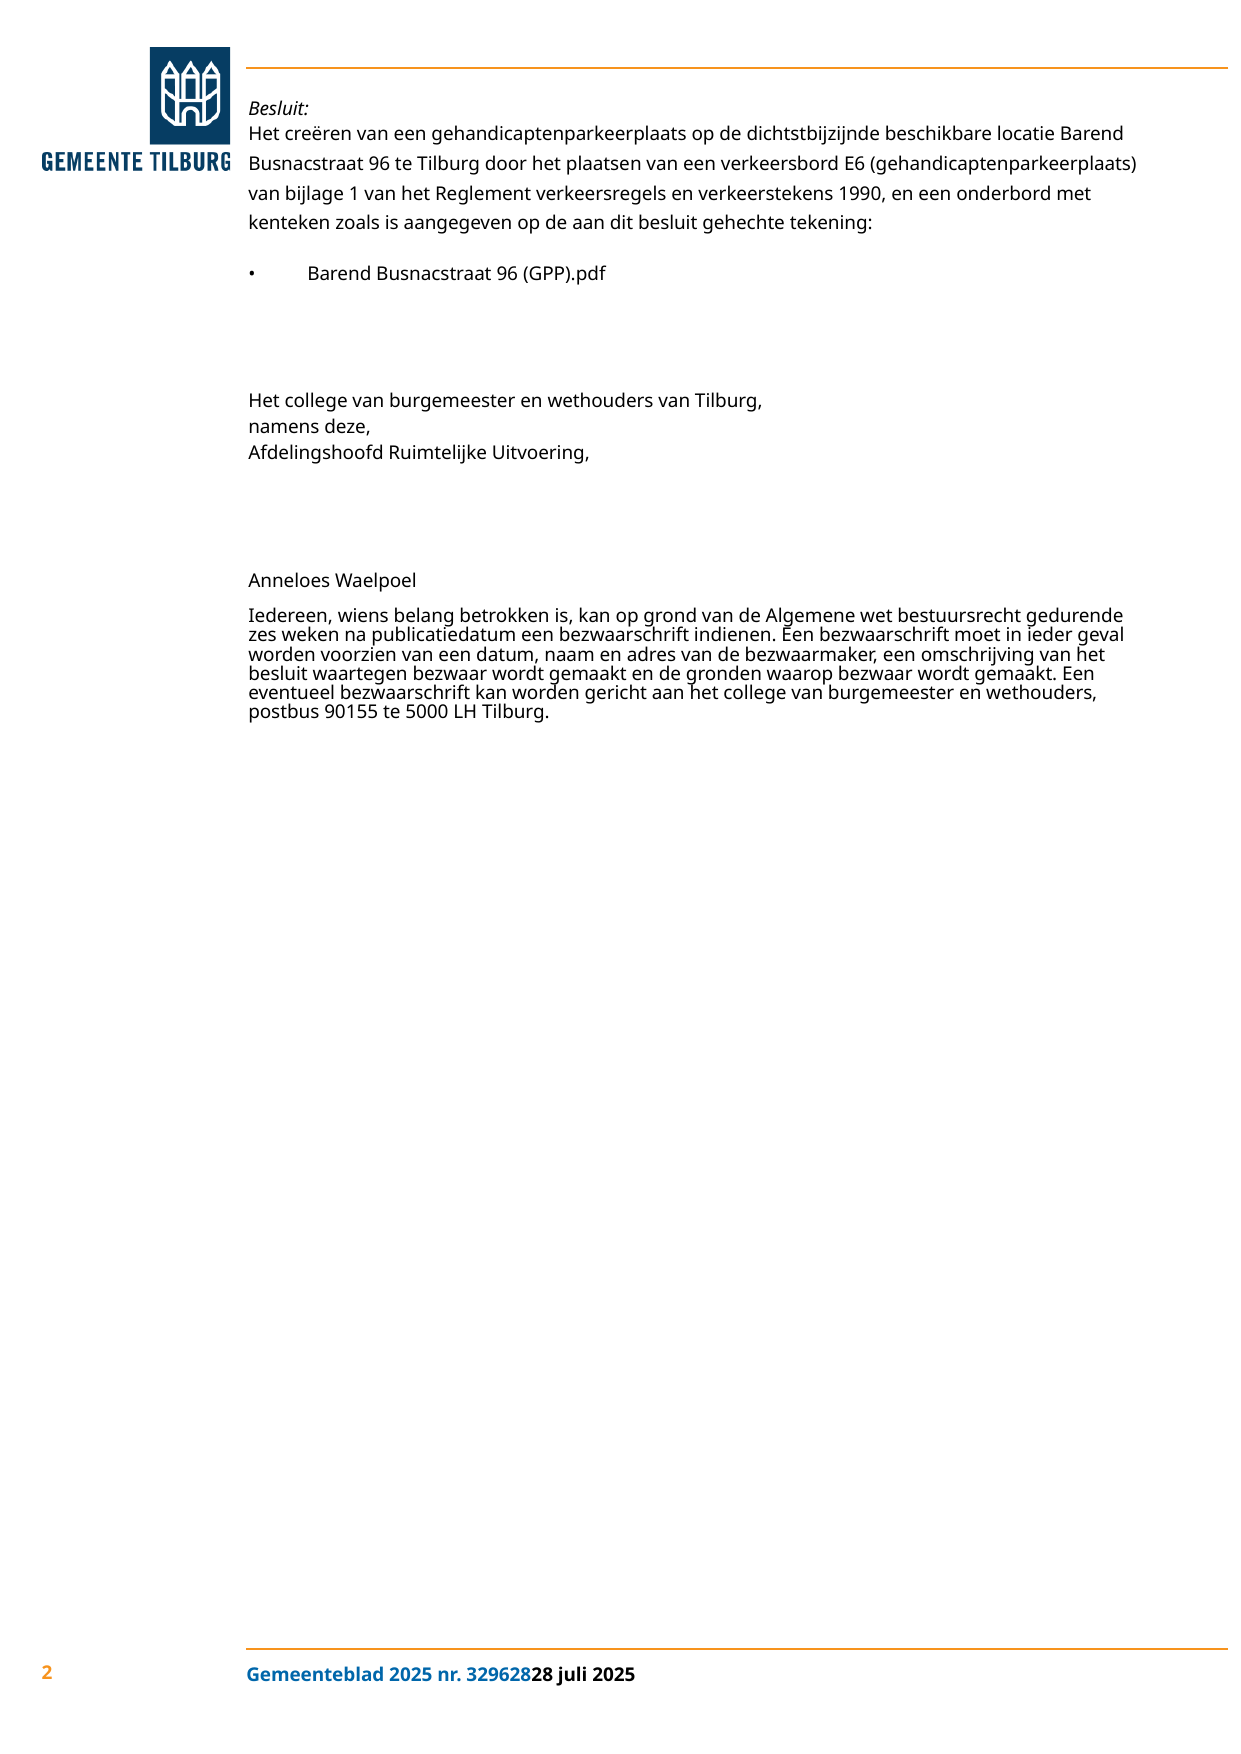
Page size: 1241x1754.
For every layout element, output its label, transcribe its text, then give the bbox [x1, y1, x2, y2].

text Besluit: [248, 95, 1152, 121]
picture [41, 47, 231, 172]
text Het creëren van een gehandicaptenparkeerplaats op de dichtstbijzijnde beschikbare locatie Barend Busnacstraat 96 te Tilburg door het plaatsen van een verkeersbord E6 (gehandicaptenparkeerplaats) van bijlage 1 van het Reglement verkeersregels en verkeerstekens 1990, en een onderbord met kenteken zoals is aangegeven op de aan dit besluit gehechte tekening: [248, 121, 1152, 235]
text Het college van burgemeester en wethouders van Tilburg, [248, 387, 1152, 413]
text Anneloes Waelpoel [248, 568, 1152, 593]
text Iedereen, wiens belang betrokken is, kan op grond van de Algemene wet bestuursrecht gedurende zes weken na publicatiedatum een bezwaarschrift indienen. Een bezwaarschrift moet in ieder geval worden voorzien van een datum, naam en adres van de bezwaarmaker, een omschrijving van het besluit waartegen bezwaar wordt gemaakt en de gronden waarop bezwaar wordt gemaakt. Een eventueel bezwaarschrift kan worden gericht aan het college van burgemeester en wethouders, postbus 90155 te 5000 LH Tilburg. [248, 607, 1152, 723]
text Afdelingshoofd Ruimtelijke Uitvoering, [248, 439, 1152, 465]
list Barend Busnacstraat 96 (GPP).pdf [248, 260, 1152, 285]
text namens deze, [248, 413, 1152, 439]
